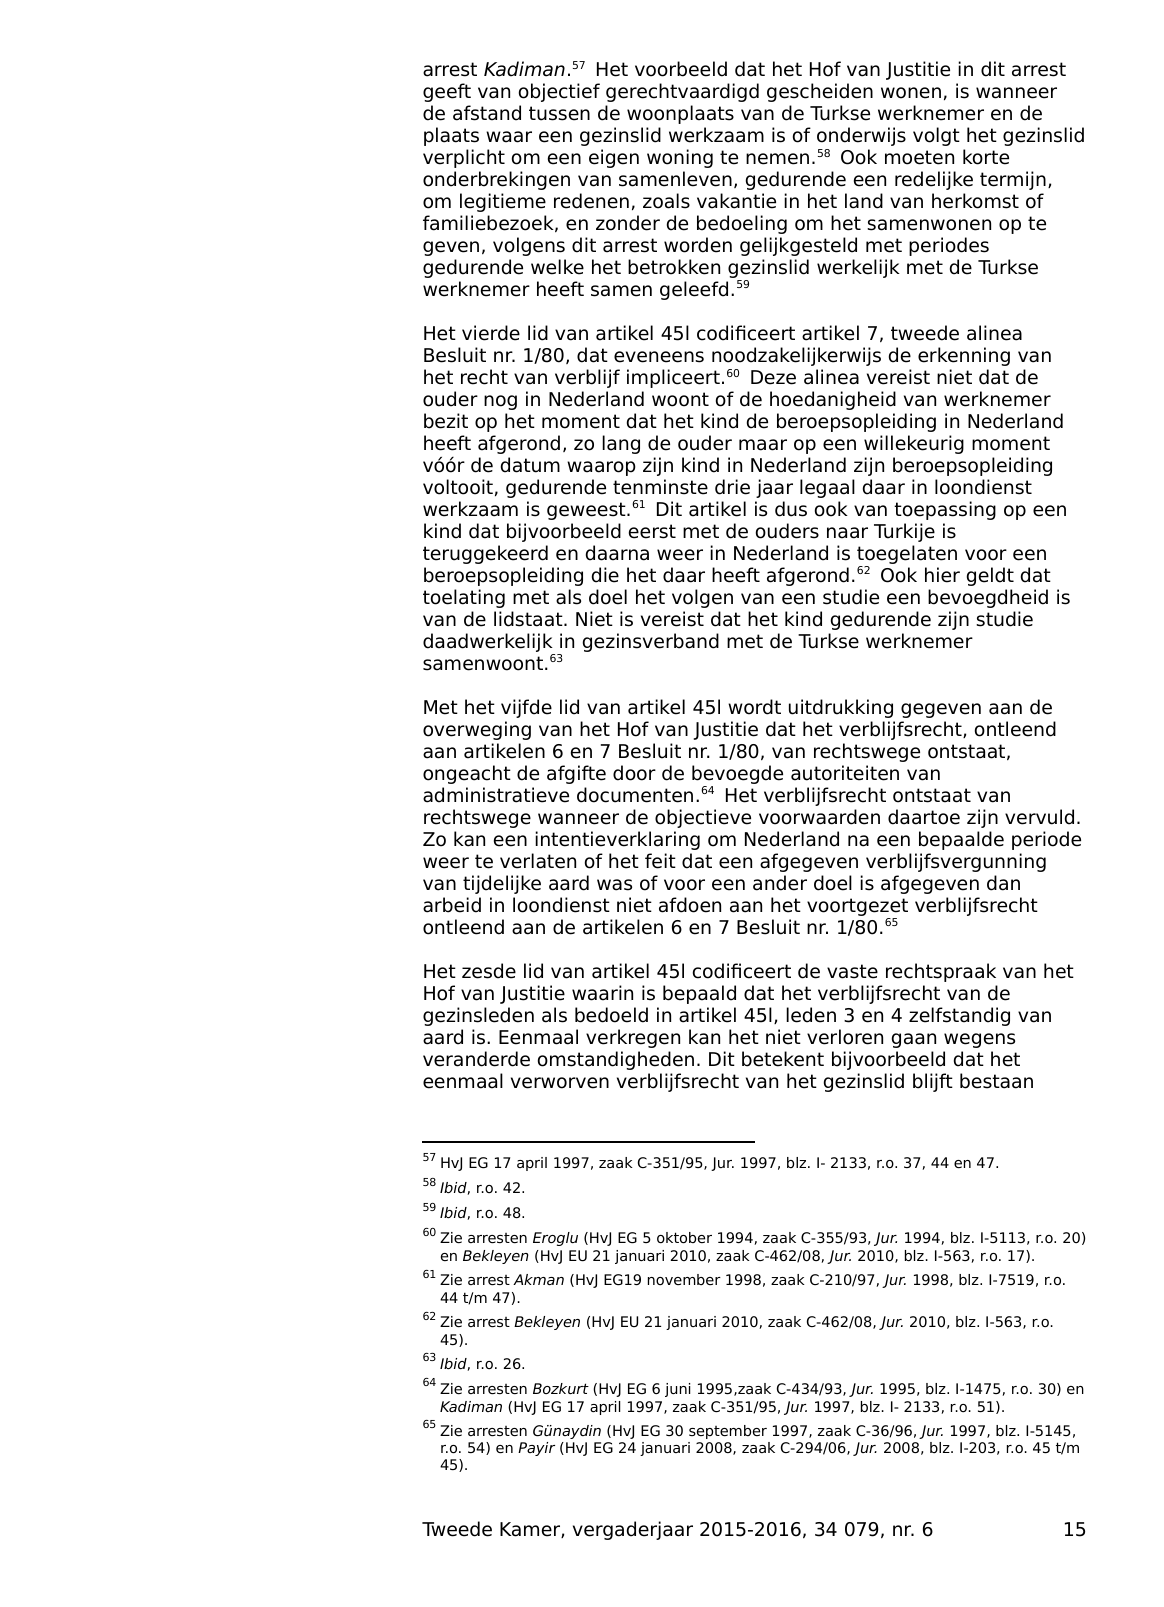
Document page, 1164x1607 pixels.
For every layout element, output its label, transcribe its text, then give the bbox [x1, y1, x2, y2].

text Het zesde lid van artikel 45l codificeert de vaste rechtspraak van het Hof van Justitie waarin is bepaald dat het verblijfsrecht van de gezinsleden als bedoeld in artikel 45l, leden 3 en 4 zelfstandig van aard is. Eenmaal verkregen kan het niet verloren gaan wegens veranderde omstandigheden. Dit betekent bijvoorbeeld dat het eenmaal verworven verblijfsrecht van het gezinslid blijft bestaan [422, 961, 1087, 1093]
text Zie arresten Günaydin (HvJ EG 30 september 1997, zaak C-36/96, Jur. 1997, blz. I-5145, r.o. 54) en Payir (HvJ EG 24 januari 2008, zaak C-294/06, Jur. 2008, blz. I-203, r.o. 45 t/m 45). [422, 1418, 1087, 1474]
text Ibid, r.o. 26. [422, 1352, 1087, 1374]
text Ibid, r.o. 48. [422, 1201, 1087, 1223]
text HvJ EG 17 april 1997, zaak C-351/95, Jur. 1997, blz. I- 2133, r.o. 37, 44 en 47. [422, 1151, 1087, 1173]
text Ibid, r.o. 42. [422, 1176, 1087, 1198]
text Zie arresten Eroglu (HvJ EG 5 oktober 1994, zaak C-355/93, Jur. 1994, blz. I-5113, r.o. 20) en Bekleyen (HvJ EU 21 januari 2010, zaak C-462/08, Jur. 2010, blz. I-563, r.o. 17). [422, 1226, 1087, 1265]
text arrest Kadiman. Het voorbeeld dat het Hof van Justitie in dit arrest geeft van objectief gerechtvaardigd gescheiden wonen, is wanneer de afstand tussen de woonplaats van de Turkse werknemer en de plaats waar een gezinslid werkzaam is of onderwijs volgt het gezinslid verplicht om een eigen woning te nemen. Ook moeten korte onderbrekingen van samenleven, gedurende een redelijke termijn, om legitieme redenen, zoals vakantie in het land van herkomst of familiebezoek, en zonder de bedoeling om het samenwonen op te geven, volgens dit arrest worden gelijkgesteld met periodes gedurende welke het betrokken gezinslid werkelijk met de Turkse werknemer heeft samen geleefd. [422, 59, 1087, 301]
text Zie arresten Bozkurt (HvJ EG 6 juni 1995,zaak C-434/93, Jur. 1995, blz. I-1475, r.o. 30) en Kadiman (HvJ EG 17 april 1997, zaak C-351/95, Jur. 1997, blz. I- 2133, r.o. 51). [422, 1377, 1087, 1416]
text Met het vijfde lid van artikel 45l wordt uitdrukking gegeven aan de overweging van het Hof van Justitie dat het verblijfsrecht, ontleend aan artikelen 6 en 7 Besluit nr. 1/80, van rechtswege ontstaat, ongeacht de afgifte door de bevoegde autoriteiten van administratieve documenten. Het verblijfsrecht ontstaat van rechtswege wanneer de objectieve voorwaarden daartoe zijn vervuld. Zo kan een intentieverklaring om Nederland na een bepaalde periode weer te verlaten of het feit dat een afgegeven verblijfsvergunning van tijdelijke aard was of voor een ander doel is afgegeven dan arbeid in loondienst niet afdoen aan het voortgezet verblijfsrecht ontleend aan de artikelen 6 en 7 Besluit nr. 1/80. [422, 697, 1087, 939]
text Het vierde lid van artikel 45l codificeert artikel 7, tweede alinea Besluit nr. 1/80, dat eveneens noodzakelijkerwijs de erkenning van het recht van verblijf impliceert. Deze alinea vereist niet dat de ouder nog in Nederland woont of de hoedanigheid van werknemer bezit op het moment dat het kind de beroepsopleiding in Nederland heeft afgerond, zo lang de ouder maar op een willekeurig moment vóór de datum waarop zijn kind in Nederland zijn beroepsopleiding voltooit, gedurende tenminste drie jaar legaal daar in loondienst werkzaam is geweest. Dit artikel is dus ook van toepassing op een kind dat bijvoorbeeld eerst met de ouders naar Turkije is teruggekeerd en daarna weer in Nederland is toegelaten voor een beroepsopleiding die het daar heeft afgerond. Ook hier geldt dat toelating met als doel het volgen van een studie een bevoegdheid is van de lidstaat. Niet is vereist dat het kind gedurende zijn studie daadwerkelijk in gezinsverband met de Turkse werknemer samenwoont. [422, 323, 1087, 675]
text Zie arrest Bekleyen (HvJ EU 21 januari 2010, zaak C-462/08, Jur. 2010, blz. I-563, r.o. 45). [422, 1310, 1087, 1349]
text Zie arrest Akman (HvJ EG19 november 1998, zaak C-210/97, Jur. 1998, blz. I-7519, r.o. 44 t/m 47). [422, 1268, 1087, 1307]
